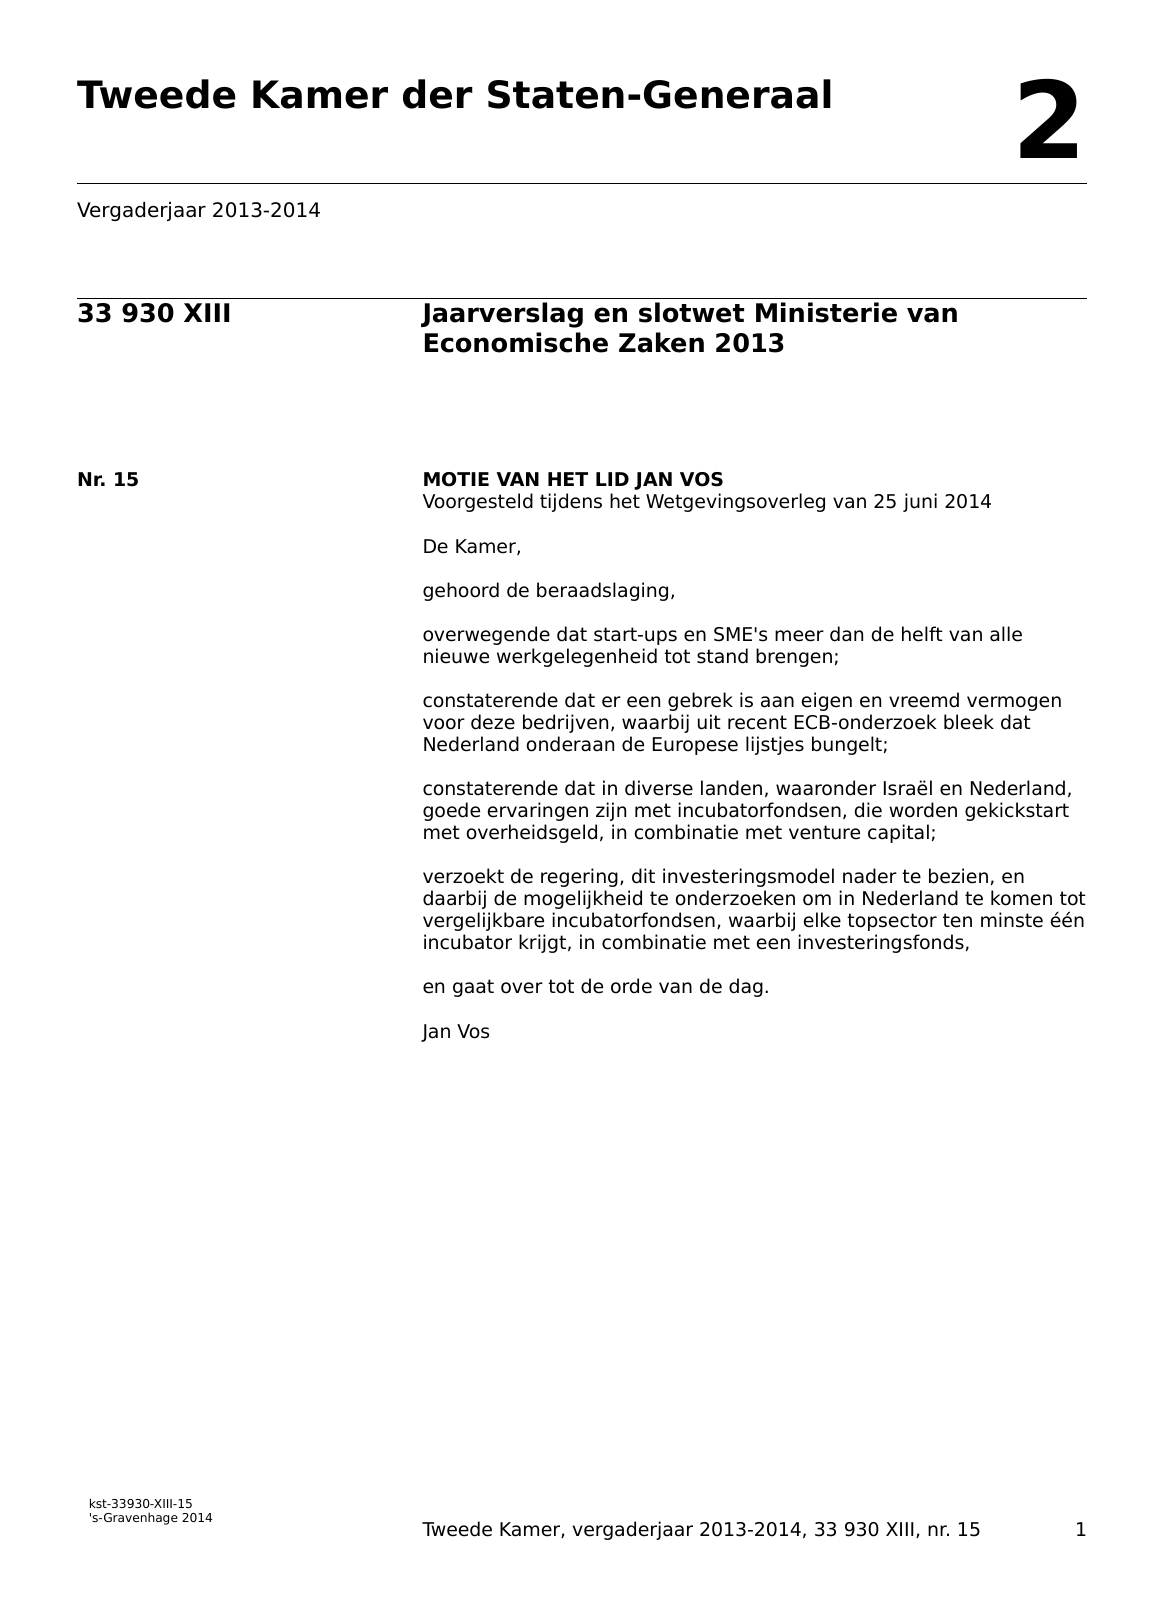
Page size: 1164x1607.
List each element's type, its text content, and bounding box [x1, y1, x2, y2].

text overwegende dat start-ups en SME's meer dan de helft van alle nieuwe werkgelegenheid tot stand brengen; [422, 624, 1087, 668]
text De Kamer, [422, 536, 1087, 557]
table_header Tweede Kamer der Staten-Generaal [77, 59, 886, 183]
table_cell Vergaderjaar 2013-2014 [77, 184, 1087, 298]
text verzoekt de regering, dit investeringsmodel nader te bezien, en daarbij de mogelijkheid te onderzoeken om in Nederland te komen tot vergelijkbare incubatorfondsen, waarbij elke topsector ten minste één incubator krijgt, in combinatie met een investeringsfonds, [422, 866, 1087, 954]
text Voorgesteld tijdens het Wetgevingsoverleg van 25 juni 2014 [422, 491, 1087, 513]
text Jan Vos [422, 1021, 1087, 1042]
table_header 2 [886, 59, 1087, 183]
subtitle Nr. 15 MOTIE VAN HET LID JAN VOS [77, 469, 1087, 491]
text kst-33930-XIII-15 [88, 1497, 323, 1511]
text en gaat over tot de orde van de dag. [422, 976, 1087, 998]
text 's-Gravenhage 2014 [88, 1511, 323, 1525]
text constaterende dat in diverse landen, waaronder Israël en Nederland, goede ervaringen zijn met incubatorfondsen, die worden gekickstart met overheidsgeld, in combinatie met venture capital; [422, 778, 1087, 844]
text constaterende dat er een gebrek is aan eigen en vreemd vermogen voor deze bedrijven, waarbij uit recent ECB-onderzoek bleek dat Nederland onderaan de Europese lijstjes bungelt; [422, 690, 1087, 756]
subtitle 33 930 XIII Jaarverslag en slotwet Ministerie van Economische Zaken 2013 [77, 299, 1087, 358]
text gehoord de beraadslaging, [422, 580, 1087, 602]
